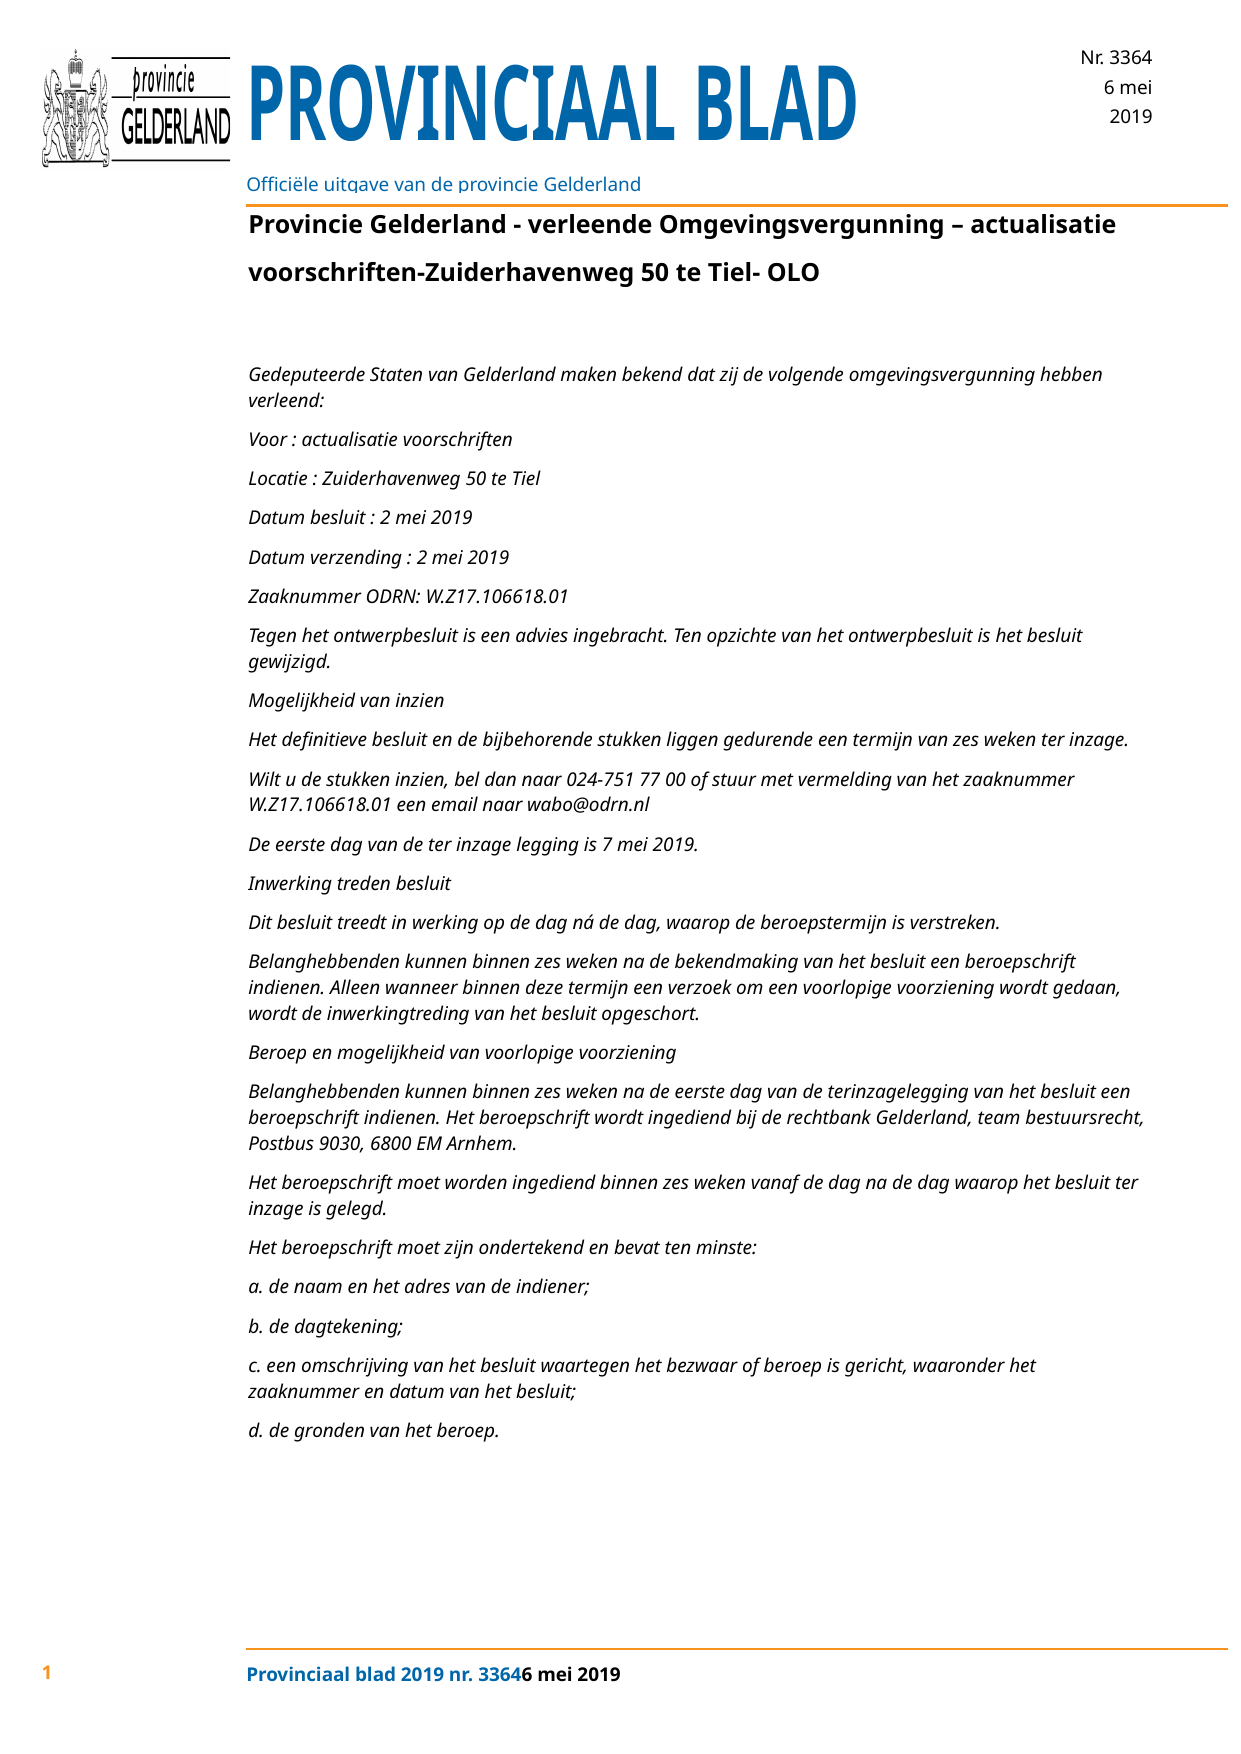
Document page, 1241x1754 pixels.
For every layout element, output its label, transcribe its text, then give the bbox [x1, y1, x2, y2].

text Dit besluit treedt in werking op de dag ná de dag, waarop de beroepstermijn is verstreken. [248, 909, 1152, 935]
text Voor : actualisatie voorschriften [248, 426, 1152, 452]
text Provincie Gelderland - verleende Omgevingsvergunning – actualisatie voorschriften-Zuiderhavenweg 50 te Tiel- OLO [248, 207, 1152, 288]
text Het beroepschrift moet worden ingediend binnen zes weken vanaf de dag na de dag waarop het besluit ter inzage is gelegd. [248, 1169, 1152, 1221]
text Belanghebbenden kunnen binnen zes weken na de bekendmaking van het besluit een beroepschrift indienen. Alleen wanneer binnen deze termijn een verzoek om een voorlopige voorziening wordt gedaan, wordt de inwerkingtreding van het besluit opgeschort. [248, 949, 1152, 1026]
text Belanghebbenden kunnen binnen zes weken na de eerste dag van de terinzagelegging van het besluit een beroepschrift indienen. Het beroepschrift wordt ingediend bij de rechtbank Gelderland, team bestuursrecht, Postbus 9030, 6800 EM Arnhem. [248, 1079, 1152, 1156]
text Datum besluit : 2 mei 2019 [248, 504, 1152, 530]
text d. de gronden van het beroep. [248, 1417, 1152, 1443]
text Datum verzending : 2 mei 2019 [248, 544, 1152, 569]
text Beroep en mogelijkheid van voorlopige voorziening [248, 1039, 1152, 1065]
text Gedeputeerde Staten van Gelderland maken bekend dat zij de volgende omgevingsvergunning hebben verleend: [248, 361, 1152, 412]
text Locatie : Zuiderhavenweg 50 te Tiel [248, 465, 1152, 491]
text Het beroepschrift moet zijn ondertekend en bevat ten minste: [248, 1234, 1152, 1260]
picture [41, 47, 231, 172]
text Tegen het ontwerpbesluit is een advies ingebracht. Ten opzichte van het ontwerpbesluit is het besluit gewijzigd. [248, 622, 1152, 674]
text c. een omschrijving van het besluit waartegen het bezwaar of beroep is gericht, waaronder het zaaknummer en datum van het besluit; [248, 1352, 1152, 1404]
text b. de dagtekening; [248, 1313, 1152, 1339]
text Inwerking treden besluit [248, 870, 1152, 896]
text Mogelijkheid van inzien [248, 687, 1152, 713]
text Het definitieve besluit en de bijbehorende stukken liggen gedurende een termijn van zes weken ter inzage. [248, 727, 1152, 752]
text De eerste dag van de ter inzage legging is 7 mei 2019. [248, 831, 1152, 857]
text Zaaknummer ODRN: W.Z17.106618.01 [248, 583, 1152, 609]
text a. de naam en het adres van de indiener; [248, 1274, 1152, 1299]
text Wilt u de stukken inzien, bel dan naar 024-751 77 00 of stuur met vermelding van het zaaknummer W.Z17.106618.01 een email naar wabo@odrn.nl [248, 766, 1152, 817]
